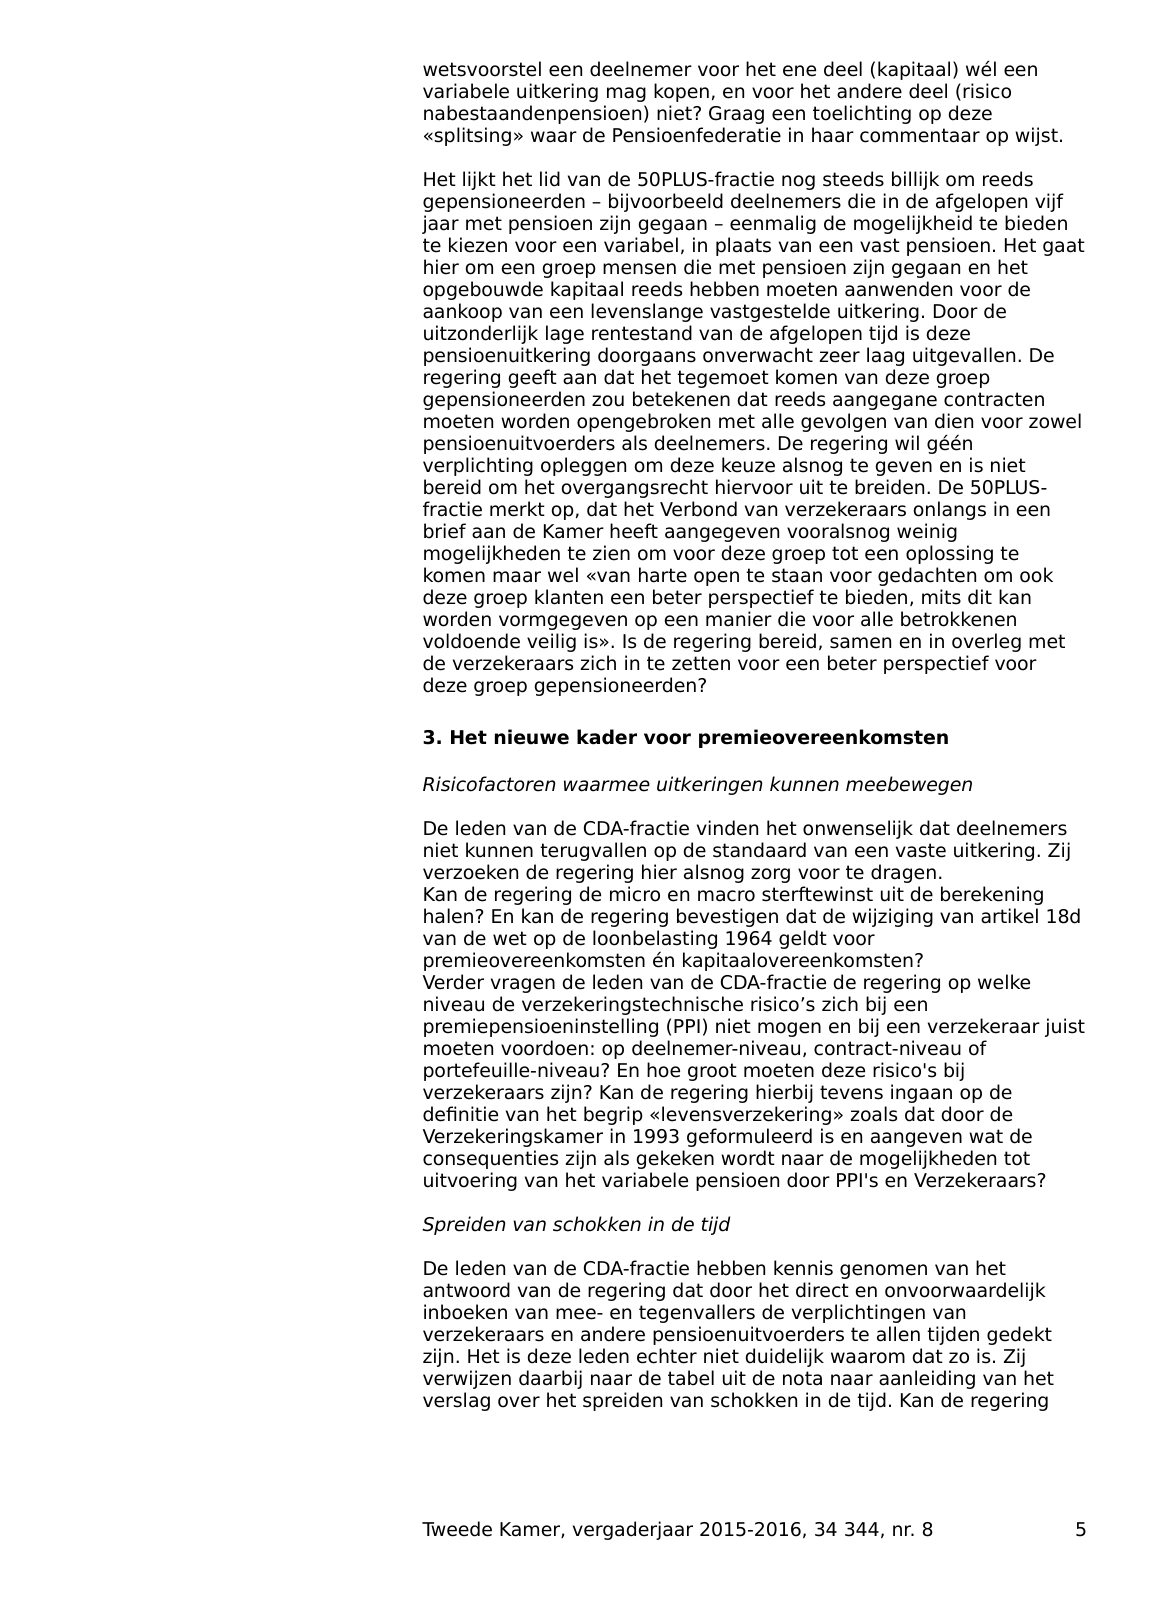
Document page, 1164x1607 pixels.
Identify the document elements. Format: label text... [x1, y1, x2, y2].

text De leden van de CDA-fractie hebben kennis genomen van het antwoord van de regering dat door het direct en onvoorwaardelijk inboeken van mee- en tegenvallers de verplichtingen van verzekeraars en andere pensioenuitvoerders te allen tijden gedekt zijn. Het is deze leden echter niet duidelijk waarom dat zo is. Zij verwijzen daarbij naar de tabel uit de nota naar aanleiding van het verslag over het spreiden van schokken in de tijd. Kan de regering [422, 1258, 1087, 1412]
text Verder vragen de leden van de CDA-fractie de regering op welke niveau de verzekeringstechnische risico’s zich bij een premiepensioeninstelling (PPI) niet mogen en bij een verzekeraar juist moeten voordoen: op deelnemer-niveau, contract-niveau of portefeuille-niveau? En hoe groot moeten deze risico's bij verzekeraars zijn? Kan de regering hierbij tevens ingaan op de definitie van het begrip «levensverzekering» zoals dat door de Verzekeringskamer in 1993 geformuleerd is en aangeven wat de consequenties zijn als gekeken wordt naar de mogelijkheden tot uitvoering van het variabele pensioen door PPI's en Verzekeraars? [422, 972, 1087, 1191]
text Het lijkt het lid van de 50PLUS-fractie nog steeds billijk om reeds gepensioneerden – bijvoorbeeld deelnemers die in de afgelopen vijf jaar met pensioen zijn gegaan – eenmalig de mogelijkheid te bieden te kiezen voor een variabel, in plaats van een vast pensioen. Het gaat hier om een groep mensen die met pensioen zijn gegaan en het opgebouwde kapitaal reeds hebben moeten aanwenden voor de aankoop van een levenslange vastgestelde uitkering. Door de uitzonderlijk lage rentestand van de afgelopen tijd is deze pensioenuitkering doorgaans onverwacht zeer laag uitgevallen. De regering geeft aan dat het tegemoet komen van deze groep gepensioneerden zou betekenen dat reeds aangegane contracten moeten worden opengebroken met alle gevolgen van dien voor zowel pensioenuitvoerders als deelnemers. De regering wil géén verplichting opleggen om deze keuze alsnog te geven en is niet bereid om het overgangsrecht hiervoor uit te breiden. De 50PLUS-fractie merkt op, dat het Verbond van verzekeraars onlangs in een brief aan de Kamer heeft aangegeven vooralsnog weinig mogelijkheden te zien om voor deze groep tot een oplossing te komen maar wel «van harte open te staan voor gedachten om ook deze groep klanten een beter perspectief te bieden, mits dit kan worden vormgegeven op een manier die voor alle betrokkenen voldoende veilig is». Is de regering bereid, samen en in overleg met de verzekeraars zich in te zetten voor een beter perspectief voor deze groep gepensioneerden? [422, 169, 1087, 697]
subtitle 3. Het nieuwe kader voor premieovereenkomsten [422, 727, 1087, 749]
text wetsvoorstel een deelnemer voor het ene deel (kapitaal) wél een variabele uitkering mag kopen, en voor het andere deel (risico nabestaandenpensioen) niet? Graag een toelichting op deze «splitsing» waar de Pensioenfederatie in haar commentaar op wijst. [422, 59, 1087, 147]
subtitle Spreiden van schokken in de tijd [422, 1214, 1087, 1236]
text Kan de regering de micro en macro sterftewinst uit de berekening halen? En kan de regering bevestigen dat de wijziging van artikel 18d van de wet op de loonbelasting 1964 geldt voor premieovereenkomsten én kapitaalovereenkomsten? [422, 884, 1087, 972]
text De leden van de CDA-fractie vinden het onwenselijk dat deelnemers niet kunnen terugvallen op de standaard van een vaste uitkering. Zij verzoeken de regering hier alsnog zorg voor te dragen. [422, 818, 1087, 884]
subtitle Risicofactoren waarmee uitkeringen kunnen meebewegen [422, 774, 1087, 796]
